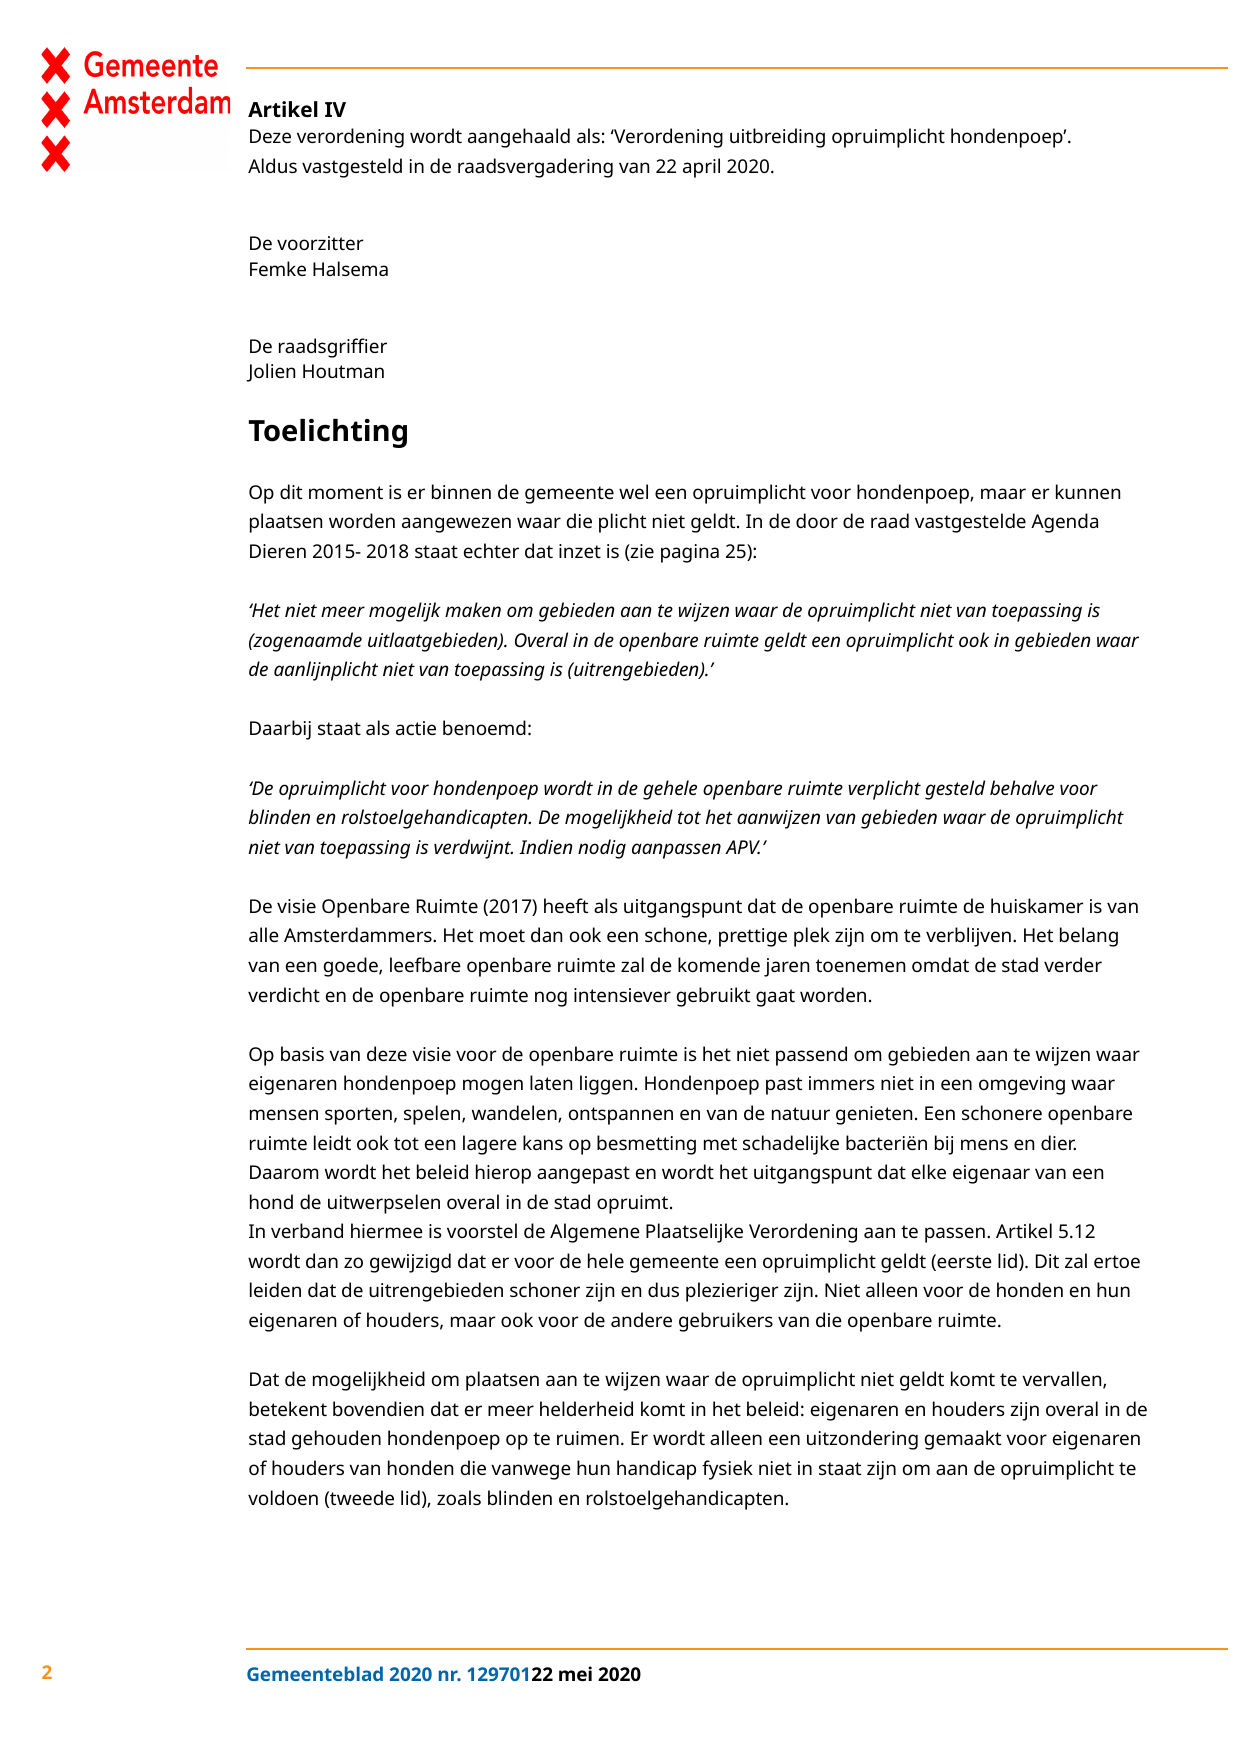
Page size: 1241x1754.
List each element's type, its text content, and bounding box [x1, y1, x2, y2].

text Op basis van deze visie voor de openbare ruimte is het niet passend om gebieden aan te wijzen waar eigenaren hondenpoep mogen laten liggen. Hondenpoep past immers niet in een omgeving waar mensen sporten, spelen, wandelen, ontspannen en van de natuur genieten. Een schonere openbare ruimte leidt ook tot een lagere kans op besmetting met schadelijke bacteriën bij mens en dier. Daarom wordt het beleid hierop aangepast en wordt het uitgangspunt dat elke eigenaar van een hond de uitwerpselen overal in de stad opruimt. [248, 1041, 1152, 1215]
text ‘De opruimplicht voor hondenpoep wordt in de gehele openbare ruimte verplicht gesteld behalve voor blinden en rolstoelgehandicapten. De mogelijkheid tot het aanwijzen van gebieden waar de opruimplicht niet van toepassing is verdwijnt. Indien nodig aanpassen APV.’ [248, 775, 1152, 860]
text Femke Halsema [248, 256, 1152, 281]
text De voorzitter [248, 230, 1152, 256]
text De visie Openbare Ruimte (2017) heeft als uitgangspunt dat de openbare ruimte de huiskamer is van alle Amsterdammers. Het moet dan ook een schone, prettige plek zijn om te verblijven. Het belang van een goede, leefbare openbare ruimte zal de komende jaren toenemen omdat de stad verder verdicht en de openbare ruimte nog intensiever gebruikt gaat worden. [248, 893, 1152, 1008]
text In verband hiermee is voorstel de Algemene Plaatselijke Verordening aan te passen. Artikel 5.12 wordt dan zo gewijzigd dat er voor de hele gemeente een opruimplicht geldt (eerste lid). Dit zal ertoe leiden dat de uitrengebieden schoner zijn en dus plezieriger zijn. Niet alleen voor de honden en hun eigenaren of houders, maar ook voor de andere gebruikers van die openbare ruimte. [248, 1218, 1152, 1333]
text Toelichting [248, 410, 1152, 450]
text ‘Het niet meer mogelijk maken om gebieden aan te wijzen waar de opruimplicht niet van toepassing is (zogenaamde uitlaatgebieden). Overal in de openbare ruimte geldt een opruimplicht ook in gebieden waar de aanlijnplicht niet van toepassing is (uitrengebieden).’ [248, 597, 1152, 682]
text Deze verordening wordt aangehaald als: ‘Verordening uitbreiding opruimplicht hondenpoep’. [248, 123, 1152, 149]
text Artikel IV [248, 95, 1152, 123]
text Dat de mogelijkheid om plaatsen aan te wijzen waar de opruimplicht niet geldt komt te vervallen, betekent bovendien dat er meer helderheid komt in het beleid: eigenaren en houders zijn overal in de stad gehouden hondenpoep op te ruimen. Er wordt alleen een uitzondering gemaakt voor eigenaren of houders van honden die vanwege hun handicap fysiek niet in staat zijn om aan de opruimplicht te voldoen (tweede lid), zoals blinden en rolstoelgehandicapten. [248, 1366, 1152, 1511]
text Jolien Houtman [248, 359, 1152, 384]
text Aldus vastgesteld in de raadsvergadering van 22 april 2020. [248, 153, 1152, 178]
text Op dit moment is er binnen de gemeente wel een opruimplicht voor hondenpoep, maar er kunnen plaatsen worden aangewezen waar die plicht niet geldt. In de door de raad vastgestelde Agenda Dieren 2015- 2018 staat echter dat inzet is (zie pagina 25): [248, 479, 1152, 564]
picture [41, 47, 231, 172]
text Daarbij staat als actie benoemd: [248, 716, 1152, 741]
text De raadsgriffier [248, 333, 1152, 359]
